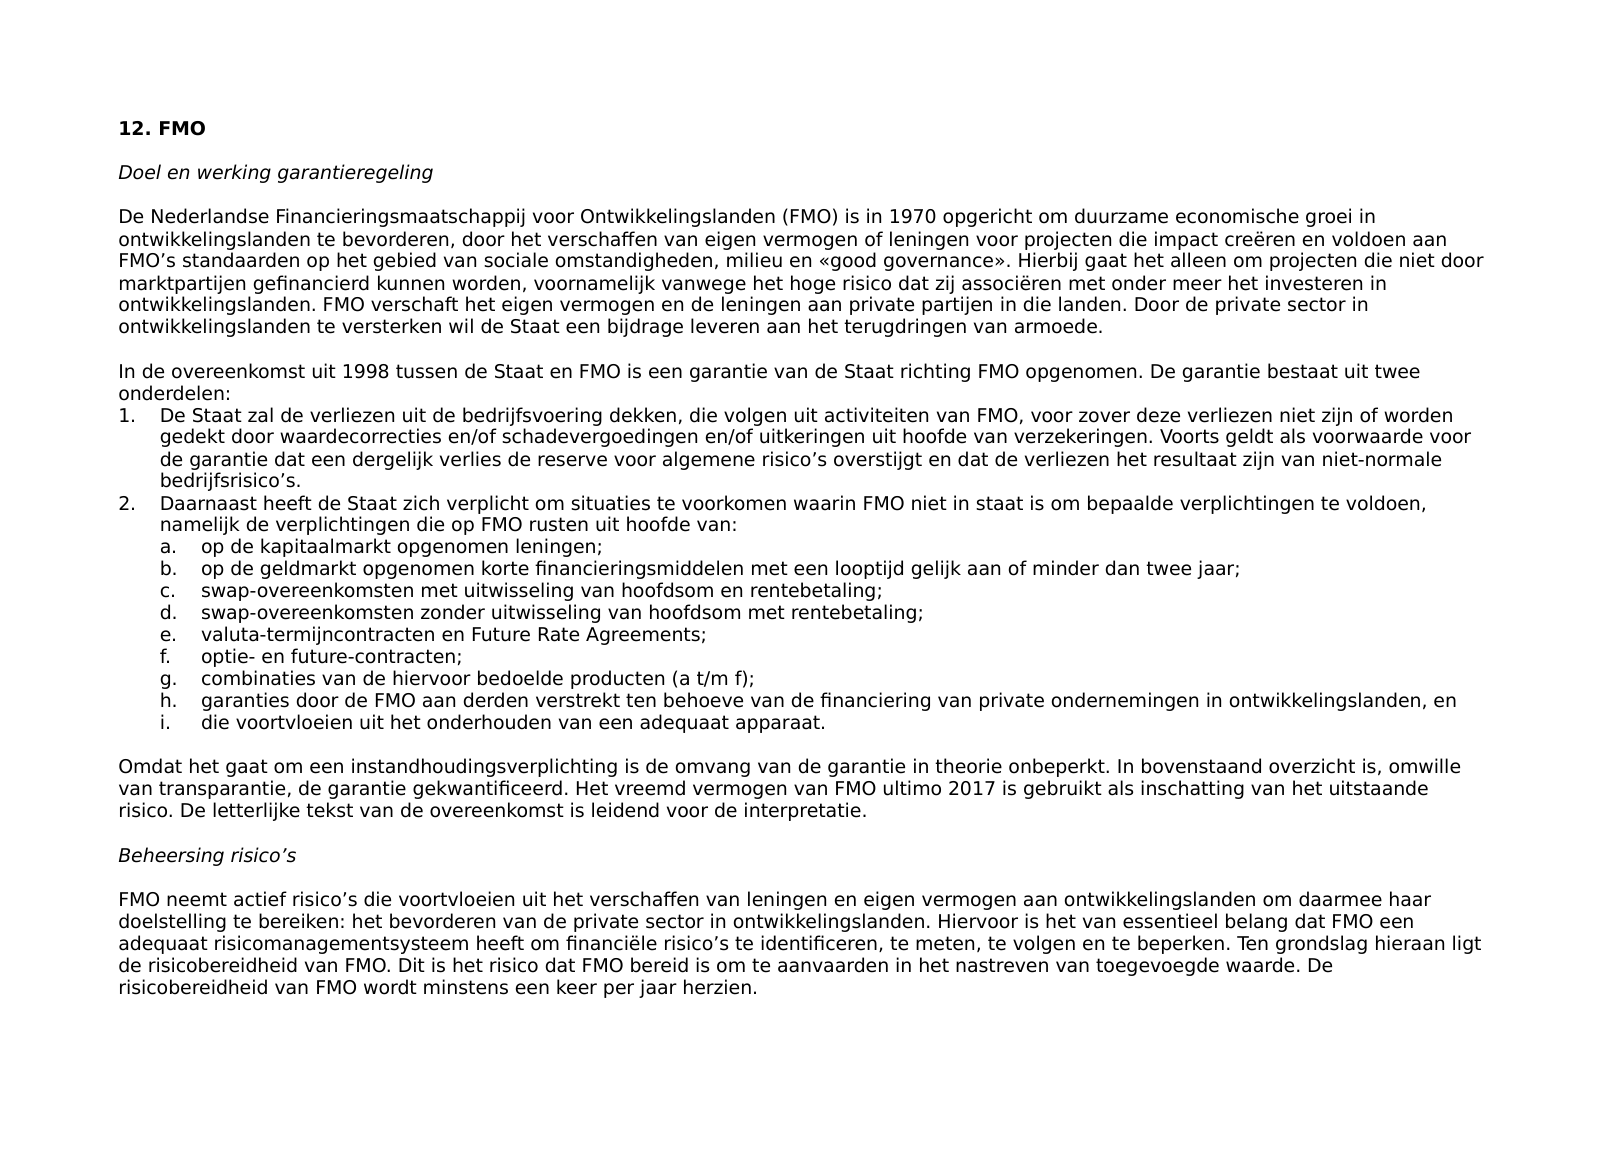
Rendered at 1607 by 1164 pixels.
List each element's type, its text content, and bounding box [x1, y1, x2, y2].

text 1. De Staat zal de verliezen uit de bedrijfsvoering dekken, die volgen uit activiteiten van FMO, voor zover deze verliezen niet zijn of worden gedekt door waardecorrecties en/of schadevergoedingen en/of uitkeringen uit hoofde van verzekeringen. Voorts geldt als voorwaarde voor de garantie dat een dergelijk verlies de reserve voor algemene risico’s overstijgt en dat de verliezen het resultaat zijn van niet-normale bedrijfsrisico’s. [118, 404, 1488, 492]
text De Nederlandse Financieringsmaatschappij voor Ontwikkelingslanden (FMO) is in 1970 opgericht om duurzame economische groei in ontwikkelingslanden te bevorderen, door het verschaffen van eigen vermogen of leningen voor projecten die impact creëren en voldoen aan FMO’s standaarden op het gebied van sociale omstandigheden, milieu en «good governance». Hierbij gaat het alleen om projecten die niet door marktpartijen gefinancierd kunnen worden, voornamelijk vanwege het hoge risico dat zij associëren met onder meer het investeren in ontwikkelingslanden. FMO verschaft het eigen vermogen en de leningen aan private partijen in die landen. Door de private sector in ontwikkelingslanden te versterken wil de Staat een bijdrage leveren aan het terugdringen van armoede. [118, 206, 1488, 338]
subtitle Beheersing risico’s [118, 844, 1488, 866]
text f. optie- en future-contracten; [159, 646, 1488, 668]
text d. swap-overeenkomsten zonder uitwisseling van hoofdsom met rentebetaling; [159, 602, 1488, 624]
text b. op de geldmarkt opgenomen korte financieringsmiddelen met een looptijd gelijk aan of minder dan twee jaar; [159, 558, 1488, 580]
text FMO neemt actief risico’s die voortvloeien uit het verschaffen van leningen en eigen vermogen aan ontwikkelingslanden om daarmee haar doelstelling te bereiken: het bevorderen van de private sector in ontwikkelingslanden. Hiervoor is het van essentieel belang dat FMO een adequaat risicomanagementsysteem heeft om financiële risico’s te identificeren, te meten, te volgen en te beperken. Ten grondslag hieraan ligt de risicobereidheid van FMO. Dit is het risico dat FMO bereid is om te aanvaarden in het nastreven van toegevoegde waarde. De risicobereidheid van FMO wordt minstens een keer per jaar herzien. [118, 889, 1488, 998]
subtitle Doel en werking garantieregeling [118, 162, 1488, 184]
text h. garanties door de FMO aan derden verstrekt ten behoeve van de financiering van private ondernemingen in ontwikkelingslanden, en [159, 690, 1488, 712]
text e. valuta-termijncontracten en Future Rate Agreements; [159, 624, 1488, 646]
text c. swap-overeenkomsten met uitwisseling van hoofdsom en rentebetaling; [159, 580, 1488, 602]
text g. combinaties van de hiervoor bedoelde producten (a t/m f); [159, 668, 1488, 690]
text In de overeenkomst uit 1998 tussen de Staat en FMO is een garantie van de Staat richting FMO opgenomen. De garantie bestaat uit twee onderdelen: [118, 361, 1488, 404]
subtitle 12. FMO [118, 118, 1488, 140]
text 2. Daarnaast heeft de Staat zich verplicht om situaties te voorkomen waarin FMO niet in staat is om bepaalde verplichtingen te voldoen, namelijk de verplichtingen die op FMO rusten uit hoofde van: [118, 492, 1488, 536]
text Omdat het gaat om een instandhoudingsverplichting is de omvang van de garantie in theorie onbeperkt. In bovenstaand overzicht is, omwille van transparantie, de garantie gekwantificeerd. Het vreemd vermogen van FMO ultimo 2017 is gebruikt als inschatting van het uitstaande risico. De letterlijke tekst van de overeenkomst is leidend voor de interpretatie. [118, 756, 1488, 822]
text a. op de kapitaalmarkt opgenomen leningen; [159, 536, 1488, 558]
text i. die voortvloeien uit het onderhouden van een adequaat apparaat. [159, 712, 1488, 734]
